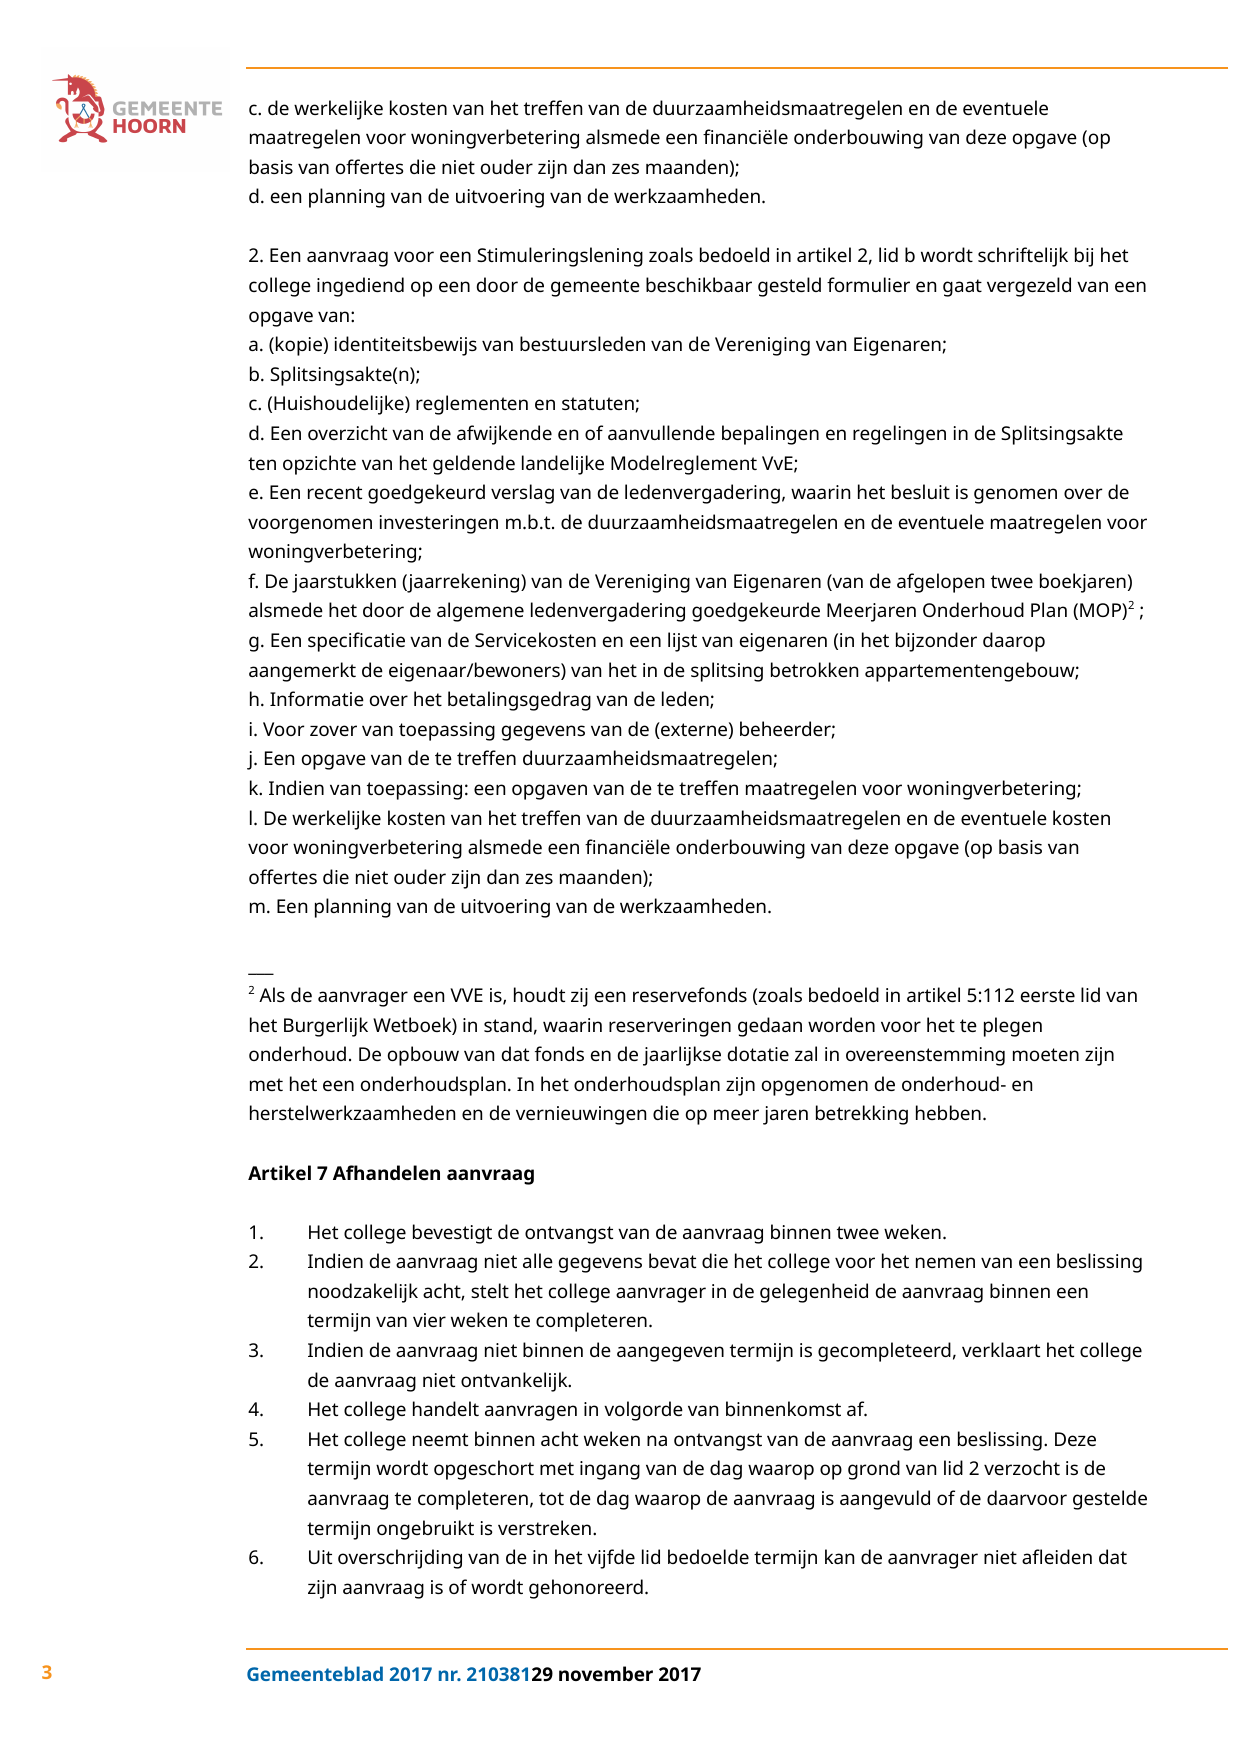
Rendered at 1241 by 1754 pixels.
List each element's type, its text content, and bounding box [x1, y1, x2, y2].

text e. Een recent goedgekeurd verslag van de ledenvergadering, waarin het besluit is genomen over de voorgenomen investeringen m.b.t. de duurzaamheidsmaatregelen en de eventuele maatregelen voor woningverbetering; [248, 479, 1152, 564]
text a. (kopie) identiteitsbewijs van bestuursleden van de Vereniging van Eigenaren; [248, 331, 1152, 357]
text m. Een planning van de uitvoering van de werkzaamheden. [248, 893, 1152, 919]
list Indien de aanvraag niet binnen de aangegeven termijn is gecompleteerd, verklaart het college de aanvraag niet ontvankelijk. [248, 1337, 1152, 1393]
picture [41, 47, 231, 172]
text i. Voor zover van toepassing gegevens van de (externe) beheerder; [248, 716, 1152, 742]
text d. een planning van de uitvoering van de werkzaamheden. [248, 183, 1152, 209]
list Het college handelt aanvragen in volgorde van binnenkomst af. [248, 1396, 1152, 1422]
text h. Informatie over het betalingsgedrag van de leden; [248, 686, 1152, 712]
text Artikel 7 Afhandelen aanvraag [248, 1160, 1152, 1186]
list Het college neemt binnen acht weken na ontvangst van de aanvraag een beslissing. Deze termijn wordt opgeschort met ingang van de dag waarop op grond van lid 2 verzocht is de aanvraag te completeren, tot de dag waarop de aanvraag is aangevuld of de daarvoor gestelde termijn ongebruikt is verstreken. [248, 1426, 1152, 1541]
text b. Splitsingsakte(n); [248, 361, 1152, 387]
text c. de werkelijke kosten van het treffen van de duurzaamheidsmaatregelen en de eventuele maatregelen voor woningverbetering alsmede een financiële onderbouwing van deze opgave (op basis van offertes die niet ouder zijn dan zes maanden); [248, 95, 1152, 180]
text f. De jaarstukken (jaarrekening) van de Vereniging van Eigenaren (van de afgelopen twee boekjaren) alsmede het door de algemene ledenvergadering goedgekeurde Meerjaren Onderhoud Plan (MOP)2 ; [248, 568, 1152, 623]
text ___ [248, 953, 1152, 978]
text d. Een overzicht van de afwijkende en of aanvullende bepalingen en regelingen in de Splitsingsakte ten opzichte van het geldende landelijke Modelreglement VvE; [248, 420, 1152, 476]
list Indien de aanvraag niet alle gegevens bevat die het college voor het nemen van een beslissing noodzakelijk acht, stelt het college aanvrager in de gelegenheid de aanvraag binnen een termijn van vier weken te completeren. [248, 1248, 1152, 1333]
text j. Een opgave van de te treffen duurzaamheidsmaatregelen; [248, 746, 1152, 771]
list Uit overschrijding van de in het vijfde lid bedoelde termijn kan de aanvrager niet afleiden dat zijn aanvraag is of wordt gehonoreerd. [248, 1544, 1152, 1600]
text 2. Een aanvraag voor een Stimuleringslening zoals bedoeld in artikel 2, lid b wordt schriftelijk bij het college ingediend op een door de gemeente beschikbaar gesteld formulier en gaat vergezeld van een opgave van: [248, 243, 1152, 328]
text g. Een specificatie van de Servicekosten en een lijst van eigenaren (in het bijzonder daarop aangemerkt de eigenaar/bewoners) van het in de splitsing betrokken appartementengebouw; [248, 627, 1152, 683]
text k. Indien van toepassing: een opgaven van de te treffen maatregelen voor woningverbetering; [248, 775, 1152, 801]
text l. De werkelijke kosten van het treffen van de duurzaamheidsmaatregelen en de eventuele kosten voor woningverbetering alsmede een financiële onderbouwing van deze opgave (op basis van offertes die niet ouder zijn dan zes maanden); [248, 805, 1152, 890]
text 2 Als de aanvrager een VVE is, houdt zij een reservefonds (zoals bedoeld in artikel 5:112 eerste lid van het Burgerlijk Wetboek) in stand, waarin reserveringen gedaan worden voor het te plegen onderhoud. De opbouw van dat fonds en de jaarlijkse dotatie zal in overeenstemming moeten zijn met het een onderhoudsplan. In het onderhoudsplan zijn opgenomen de onderhoud- en herstelwerkzaamheden en de vernieuwingen die op meer jaren betrekking hebben. [248, 982, 1152, 1126]
list Het college bevestigt de ontvangst van de aanvraag binnen twee weken. [248, 1219, 1152, 1245]
text c. (Huishoudelijke) reglementen en statuten; [248, 391, 1152, 416]
